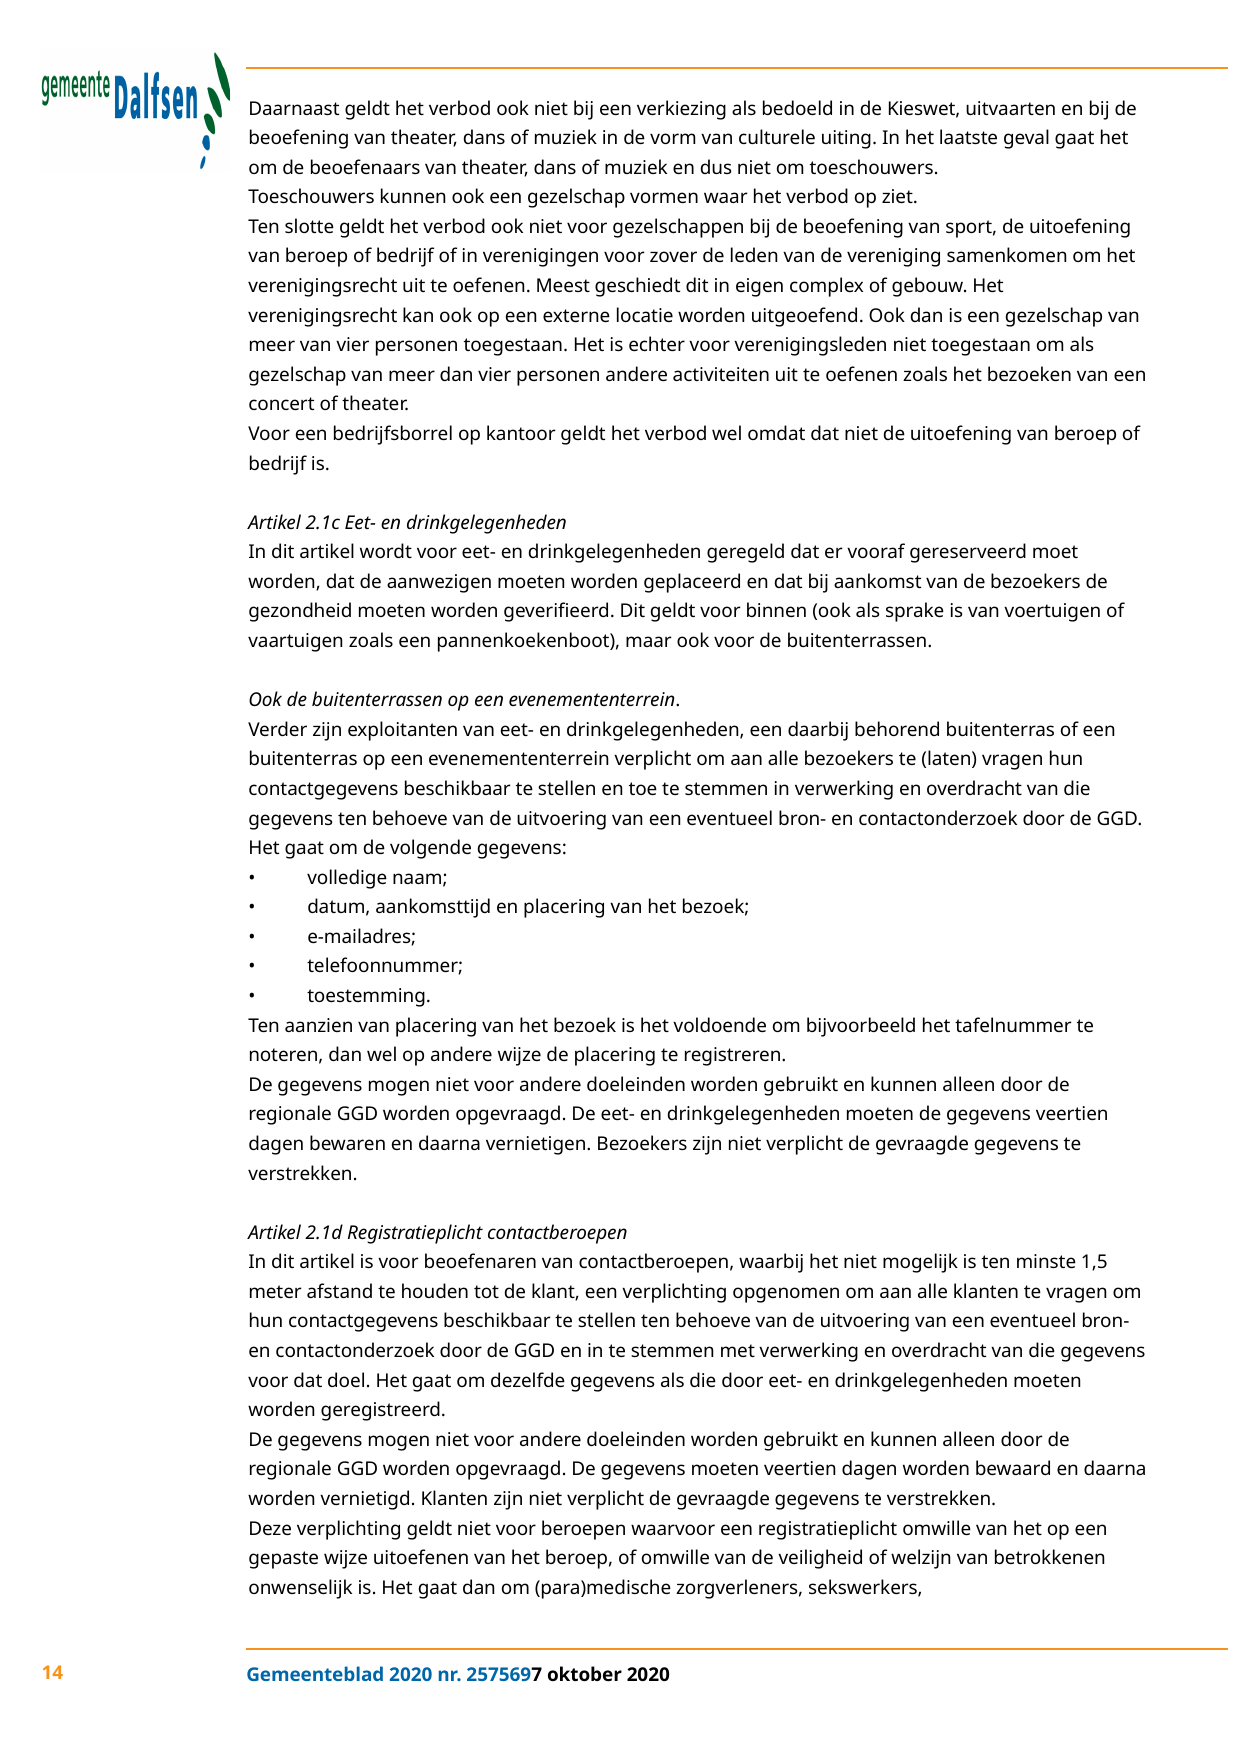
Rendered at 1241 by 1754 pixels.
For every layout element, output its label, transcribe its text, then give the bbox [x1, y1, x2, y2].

text Ook de buitenterrassen op een evenemententerrein. [248, 686, 1152, 712]
picture [41, 47, 231, 172]
list volledige naam; [248, 864, 1152, 890]
text Deze verplichting geldt niet voor beroepen waarvoor een registratieplicht omwille van het op een gepaste wijze uitoefenen van het beroep, of omwille van de veiligheid of welzijn van betrokkenen onwenselijk is. Het gaat dan om (para)medische zorgverleners, sekswerkers, [248, 1515, 1152, 1600]
text In dit artikel is voor beoefenaren van contactberoepen, waarbij het niet mogelijk is ten minste 1,5 meter afstand te houden tot de klant, een verplichting opgenomen om aan alle klanten te vragen om hun contactgegevens beschikbaar te stellen ten behoeve van de uitvoering van een eventueel bron- en contactonderzoek door de GGD en in te stemmen met verwerking en overdracht van die gegevens voor dat doel. Het gaat om dezelfde gegevens als die door eet- en drinkgelegenheden moeten worden geregistreerd. [248, 1248, 1152, 1422]
text De gegevens mogen niet voor andere doeleinden worden gebruikt en kunnen alleen door de regionale GGD worden opgevraagd. De eet- en drinkgelegenheden moeten de gegevens veertien dagen bewaren en daarna vernietigen. Bezoekers zijn niet verplicht de gevraagde gegevens te verstrekken. [248, 1071, 1152, 1186]
text Toeschouwers kunnen ook een gezelschap vormen waar het verbod op ziet. [248, 183, 1152, 209]
text Artikel 2.1d Registratieplicht contactberoepen [248, 1219, 1152, 1245]
text Ten aanzien van placering van het bezoek is het voldoende om bijvoorbeeld het tafelnummer te noteren, dan wel op andere wijze de placering te registreren. [248, 1012, 1152, 1067]
list e-mailadres; [248, 923, 1152, 949]
text Voor een bedrijfsborrel op kantoor geldt het verbod wel omdat dat niet de uitoefening van beroep of bedrijf is. [248, 420, 1152, 476]
list telefoonnummer; [248, 953, 1152, 978]
text Artikel 2.1c Eet- en drinkgelegenheden [248, 509, 1152, 535]
list datum, aankomsttijd en placering van het bezoek; [248, 893, 1152, 919]
text Daarnaast geldt het verbod ook niet bij een verkiezing als bedoeld in de Kieswet, uitvaarten en bij de beoefening van theater, dans of muziek in de vorm van culturele uiting. In het laatste geval gaat het om de beoefenaars van theater, dans of muziek en dus niet om toeschouwers. [248, 95, 1152, 180]
text Ten slotte geldt het verbod ook niet voor gezelschappen bij de beoefening van sport, de uitoefening van beroep of bedrijf of in verenigingen voor zover de leden van de vereniging samenkomen om het verenigingsrecht uit te oefenen. Meest geschiedt dit in eigen complex of gebouw. Het verenigingsrecht kan ook op een externe locatie worden uitgeoefend. Ook dan is een gezelschap van meer van vier personen toegestaan. Het is echter voor verenigingsleden niet toegestaan om als gezelschap van meer dan vier personen andere activiteiten uit te oefenen zoals het bezoeken van een concert of theater. [248, 213, 1152, 416]
text Verder zijn exploitanten van eet- en drinkgelegenheden, een daarbij behorend buitenterras of een buitenterras op een evenemententerrein verplicht om aan alle bezoekers te (laten) vragen hun contactgegevens beschikbaar te stellen en toe te stemmen in verwerking en overdracht van die gegevens ten behoeve van de uitvoering van een eventueel bron- en contactonderzoek door de GGD. Het gaat om de volgende gegevens: [248, 716, 1152, 860]
text De gegevens mogen niet voor andere doeleinden worden gebruikt en kunnen alleen door de regionale GGD worden opgevraagd. De gegevens moeten veertien dagen worden bewaard en daarna worden vernietigd. Klanten zijn niet verplicht de gevraagde gegevens te verstrekken. [248, 1426, 1152, 1511]
list toestemming. [248, 982, 1152, 1008]
text In dit artikel wordt voor eet- en drinkgelegenheden geregeld dat er vooraf gereserveerd moet worden, dat de aanwezigen moeten worden geplaceerd en dat bij aankomst van de bezoekers de gezondheid moeten worden geverifieerd. Dit geldt voor binnen (ook als sprake is van voertuigen of vaartuigen zoals een pannenkoekenboot), maar ook voor de buitenterrassen. [248, 538, 1152, 653]
